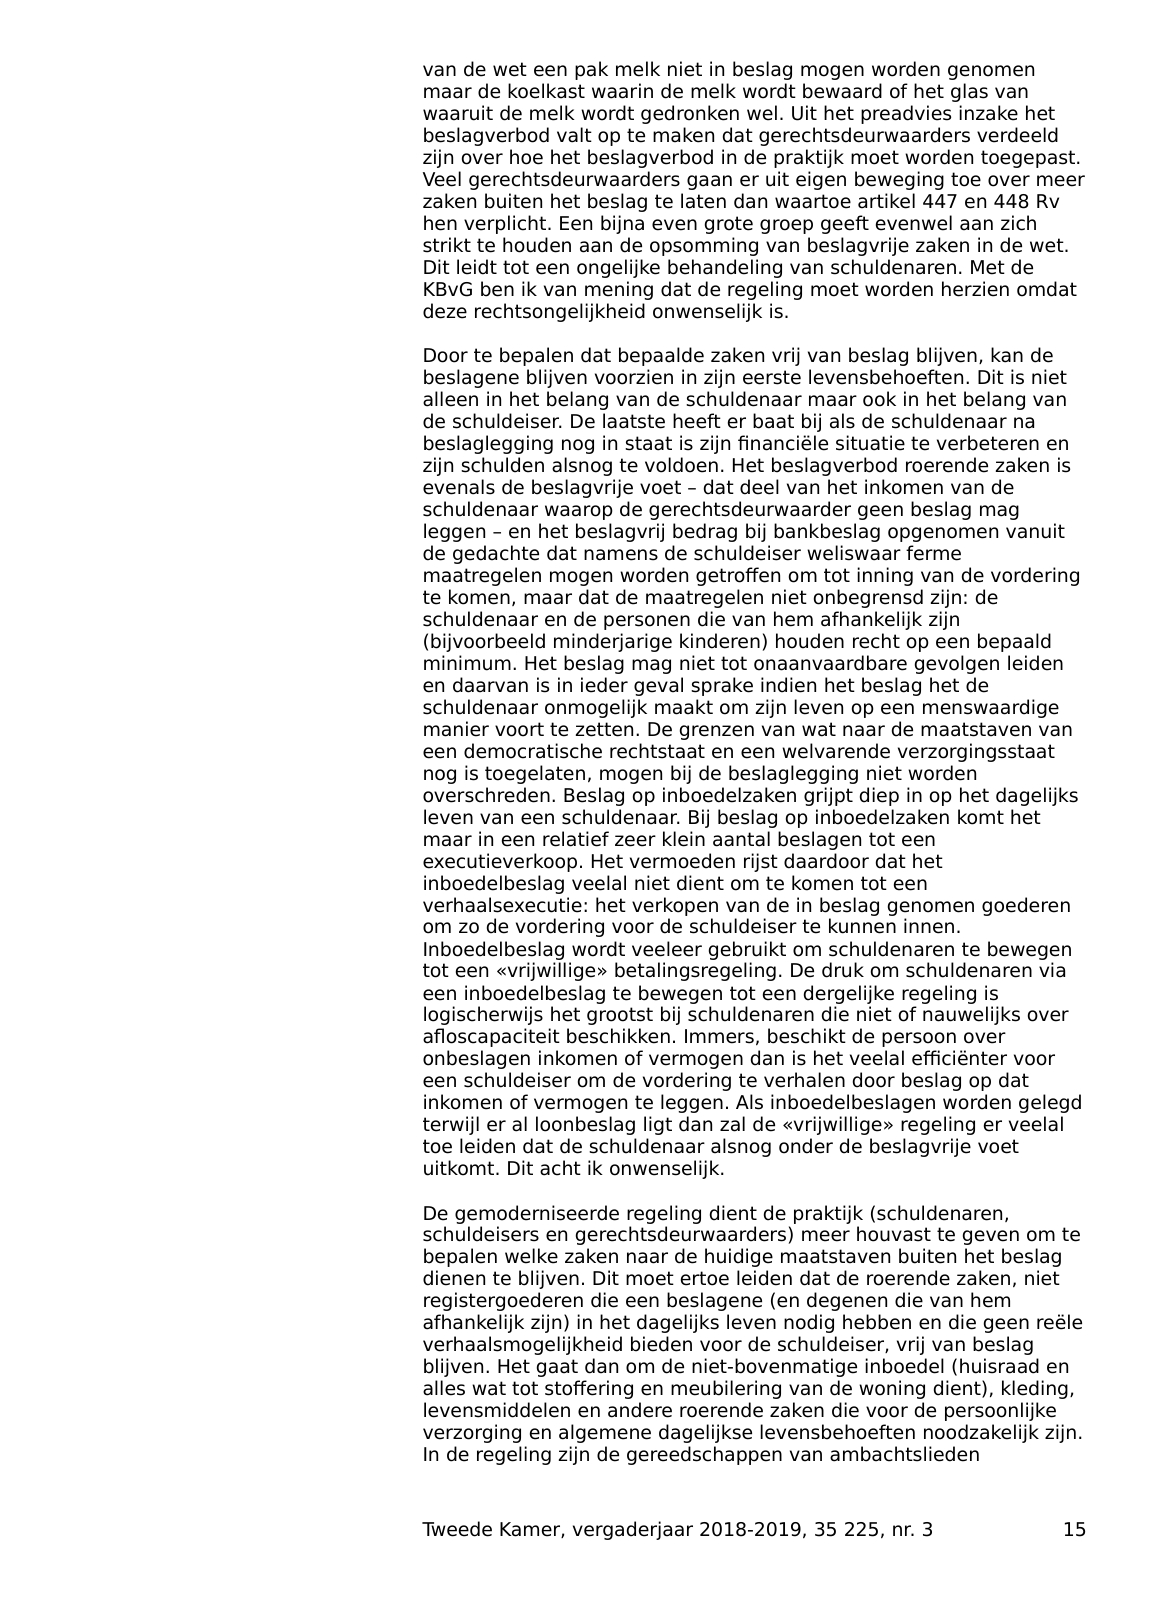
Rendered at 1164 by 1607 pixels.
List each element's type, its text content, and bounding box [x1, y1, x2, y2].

text van de wet een pak melk niet in beslag mogen worden genomen maar de koelkast waarin de melk wordt bewaard of het glas van waaruit de melk wordt gedronken wel. Uit het preadvies inzake het beslagverbod valt op te maken dat gerechtsdeurwaarders verdeeld zijn over hoe het beslagverbod in de praktijk moet worden toegepast. Veel gerechtsdeurwaarders gaan er uit eigen beweging toe over meer zaken buiten het beslag te laten dan waartoe artikel 447 en 448 Rv hen verplicht. Een bijna even grote groep geeft evenwel aan zich strikt te houden aan de opsomming van beslagvrije zaken in de wet. Dit leidt tot een ongelijke behandeling van schuldenaren. Met de KBvG ben ik van mening dat de regeling moet worden herzien omdat deze rechtsongelijkheid onwenselijk is. [422, 59, 1087, 323]
text De gemoderniseerde regeling dient de praktijk (schuldenaren, schuldeisers en gerechtsdeurwaarders) meer houvast te geven om te bepalen welke zaken naar de huidige maatstaven buiten het beslag dienen te blijven. Dit moet ertoe leiden dat de roerende zaken, niet registergoederen die een beslagene (en degenen die van hem afhankelijk zijn) in het dagelijks leven nodig hebben en die geen reële verhaalsmogelijkheid bieden voor de schuldeiser, vrij van beslag blijven. Het gaat dan om de niet-bovenmatige inboedel (huisraad en alles wat tot stoffering en meubilering van de woning dient), kleding, levensmiddelen en andere roerende zaken die voor de persoonlijke verzorging en algemene dagelijkse levensbehoeften noodzakelijk zijn. In de regeling zijn de gereedschappen van ambachtslieden [422, 1202, 1087, 1466]
text Door te bepalen dat bepaalde zaken vrij van beslag blijven, kan de beslagene blijven voorzien in zijn eerste levensbehoeften. Dit is niet alleen in het belang van de schuldenaar maar ook in het belang van de schuldeiser. De laatste heeft er baat bij als de schuldenaar na beslaglegging nog in staat is zijn financiële situatie te verbeteren en zijn schulden alsnog te voldoen. Het beslagverbod roerende zaken is evenals de beslagvrije voet – dat deel van het inkomen van de schuldenaar waarop de gerechtsdeurwaarder geen beslag mag leggen – en het beslagvrij bedrag bij bankbeslag opgenomen vanuit de gedachte dat namens de schuldeiser weliswaar ferme maatregelen mogen worden getroffen om tot inning van de vordering te komen, maar dat de maatregelen niet onbegrensd zijn: de schuldenaar en de personen die van hem afhankelijk zijn (bijvoorbeeld minderjarige kinderen) houden recht op een bepaald minimum. Het beslag mag niet tot onaanvaardbare gevolgen leiden en daarvan is in ieder geval sprake indien het beslag het de schuldenaar onmogelijk maakt om zijn leven op een menswaardige manier voort te zetten. De grenzen van wat naar de maatstaven van een democratische rechtstaat en een welvarende verzorgingsstaat nog is toegelaten, mogen bij de beslaglegging niet worden overschreden. Beslag op inboedelzaken grijpt diep in op het dagelijks leven van een schuldenaar. Bij beslag op inboedelzaken komt het maar in een relatief zeer klein aantal beslagen tot een executieverkoop. Het vermoeden rijst daardoor dat het inboedelbeslag veelal niet dient om te komen tot een verhaalsexecutie: het verkopen van de in beslag genomen goederen om zo de vordering voor de schuldeiser te kunnen innen. Inboedelbeslag wordt veeleer gebruikt om schuldenaren te bewegen tot een «vrijwillige» betalingsregeling. De druk om schuldenaren via een inboedelbeslag te bewegen tot een dergelijke regeling is logischerwijs het grootst bij schuldenaren die niet of nauwelijks over afloscapaciteit beschikken. Immers, beschikt de persoon over onbeslagen inkomen of vermogen dan is het veelal efficiënter voor een schuldeiser om de vordering te verhalen door beslag op dat inkomen of vermogen te leggen. Als inboedelbeslagen worden gelegd terwijl er al loonbeslag ligt dan zal de «vrijwillige» regeling er veelal toe leiden dat de schuldenaar alsnog onder de beslagvrije voet uitkomt. Dit acht ik onwenselijk. [422, 345, 1087, 1180]
